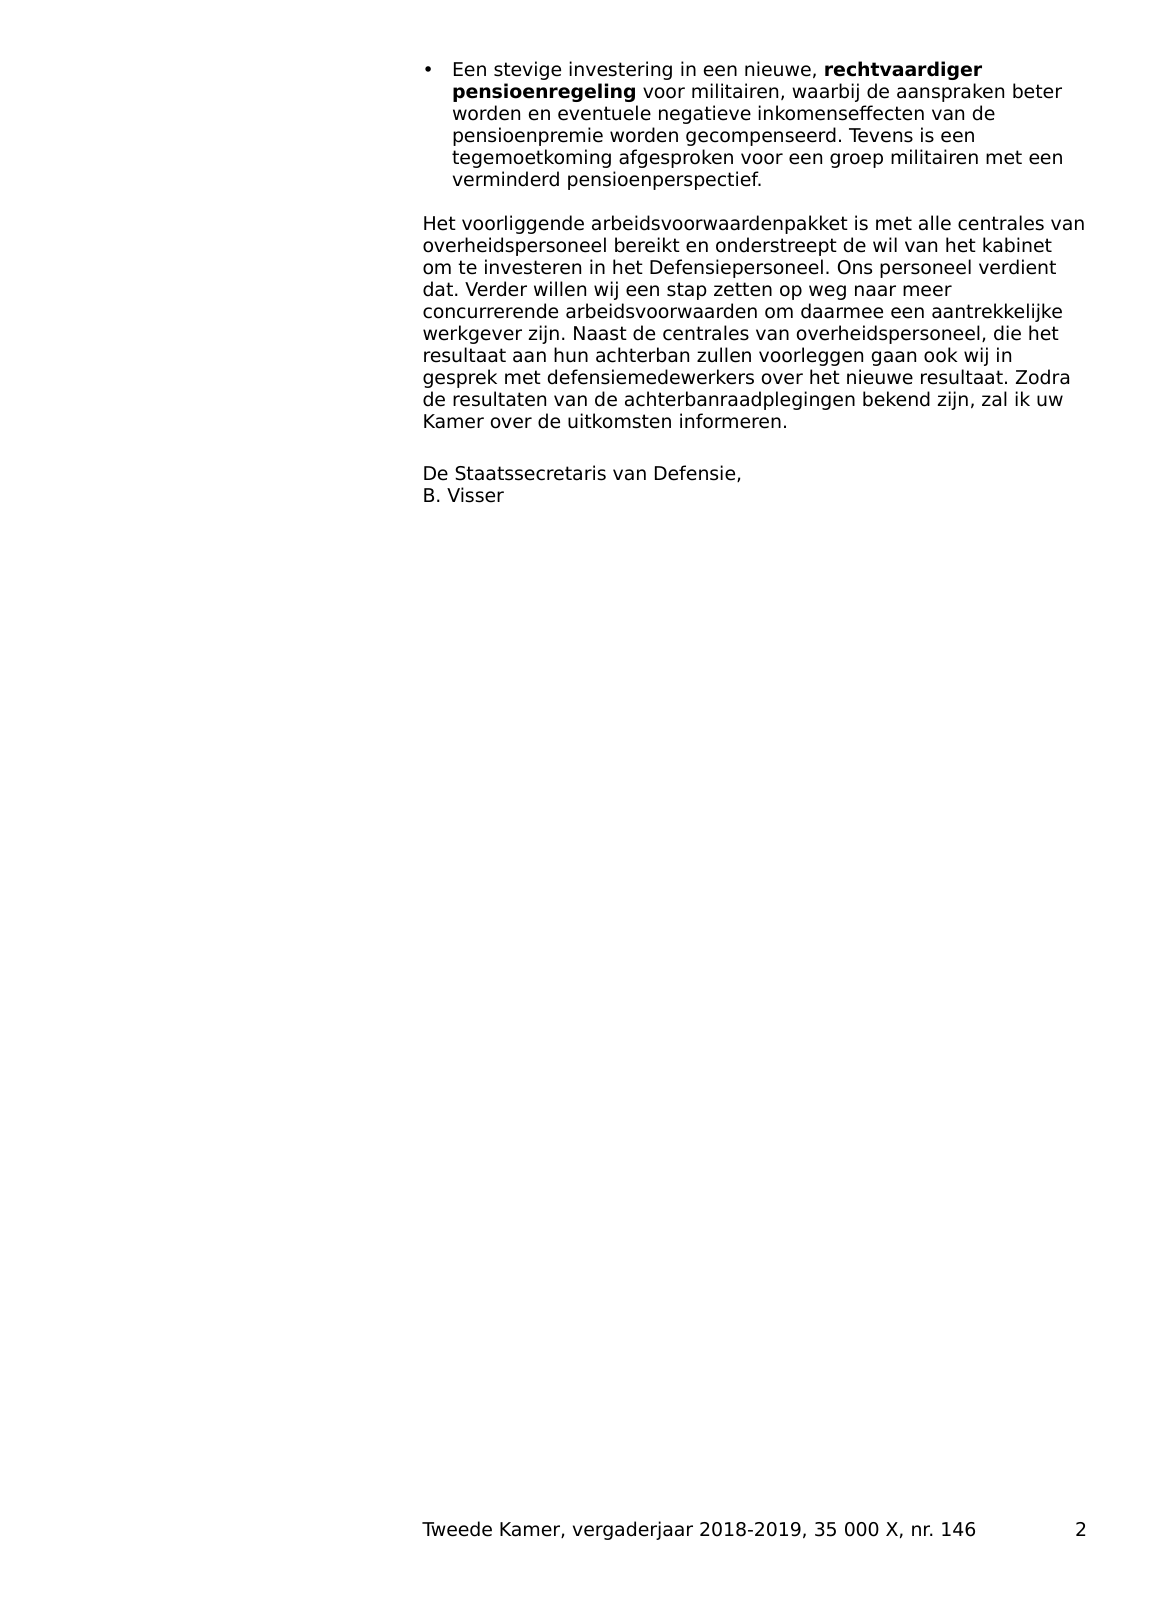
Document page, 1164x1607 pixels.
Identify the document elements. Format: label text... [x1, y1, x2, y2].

text • Een stevige investering in een nieuwe, rechtvaardiger pensioenregeling voor militairen, waarbij de aanspraken beter worden en eventuele negatieve inkomenseffecten van de pensioenpremie worden gecompenseerd. Tevens is een tegemoetkoming afgesproken voor een groep militairen met een verminderd pensioenperspectief. [422, 59, 1087, 191]
text De Staatssecretaris van Defensie, B. Visser [422, 463, 1087, 507]
text Het voorliggende arbeidsvoorwaardenpakket is met alle centrales van overheidspersoneel bereikt en onderstreept de wil van het kabinet om te investeren in het Defensiepersoneel. Ons personeel verdient dat. Verder willen wij een stap zetten op weg naar meer concurrerende arbeidsvoorwaarden om daarmee een aantrekkelijke werkgever zijn. Naast de centrales van overheidspersoneel, die het resultaat aan hun achterban zullen voorleggen gaan ook wij in gesprek met defensiemedewerkers over het nieuwe resultaat. Zodra de resultaten van de achterbanraadplegingen bekend zijn, zal ik uw Kamer over de uitkomsten informeren. [422, 213, 1087, 433]
